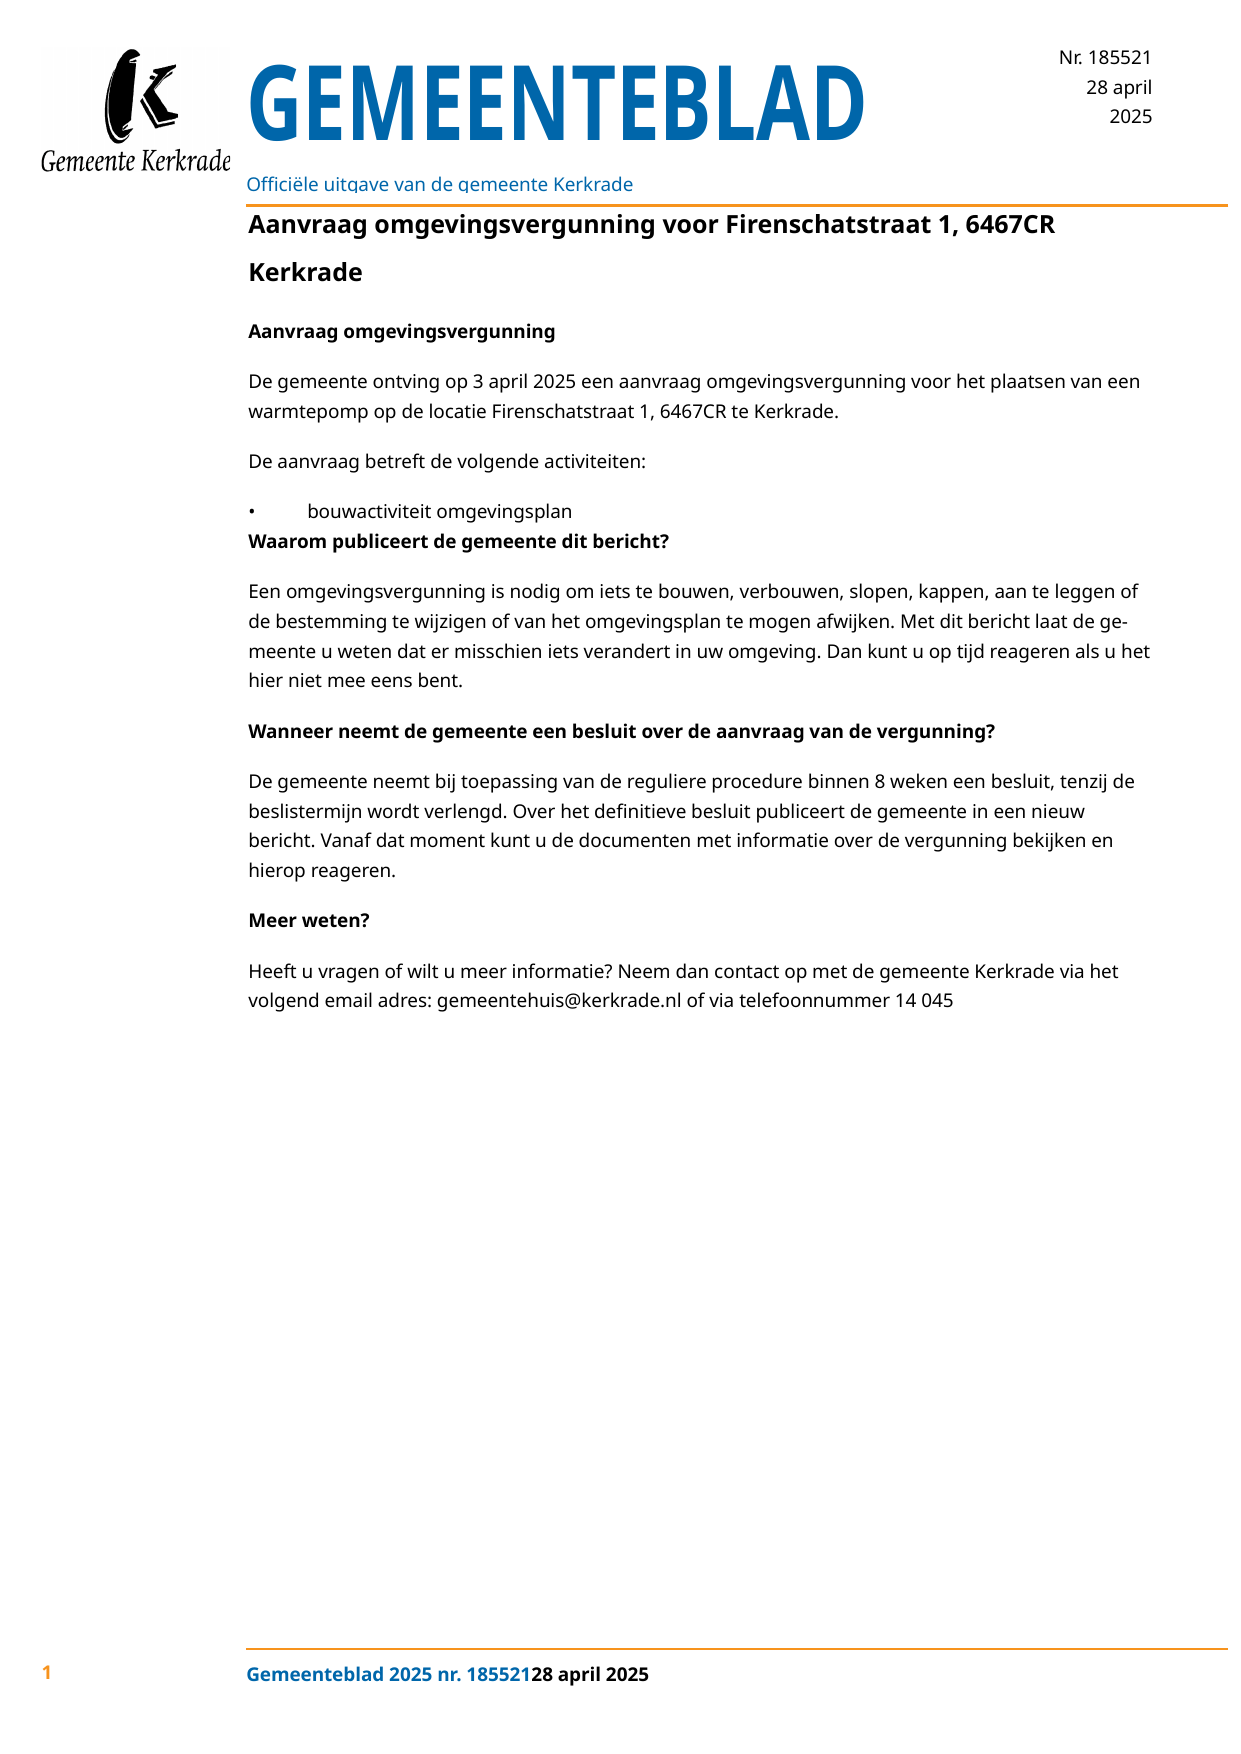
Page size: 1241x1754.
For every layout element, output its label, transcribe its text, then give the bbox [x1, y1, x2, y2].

text De gemeente neemt bij toepassing van de reguliere procedure binnen 8 weken een besluit, tenzij de beslistermijn wordt verlengd. Over het definitieve besluit publiceert de gemeente in een nieuw bericht. Vanaf dat moment kunt u de documenten met informatie over de vergunning bekijken en hierop reageren. [248, 768, 1152, 883]
text Heeft u vragen of wilt u meer informatie? Neem dan contact op met de gemeente Kerkrade via het volgend email adres: gemeentehuis@kerkrade.nl of via telefoonnummer 14 045 [248, 958, 1152, 1013]
text Wanneer neemt de gemeente een besluit over de aanvraag van de vergunning? [248, 718, 1152, 744]
text De aanvraag betreft de volgende activiteiten: [248, 448, 1152, 474]
text Meer weten? [248, 907, 1152, 933]
text Aanvraag omgevingsvergunning [248, 318, 1152, 344]
picture [41, 47, 231, 172]
text Waarom publiceert de gemeente dit bericht? [248, 528, 1152, 554]
list bouwactiviteit omgevingsplan [248, 499, 1152, 524]
text Een omgevingsvergunning is nodig om iets te bouwen, verbouwen, slopen, kappen, aan te leggen of de bestemming te wijzigen of van het omgevingsplan te mogen afwijken. Met dit bericht laat de ge- meente u weten dat er misschien iets verandert in uw omgeving. Dan kunt u op tijd reageren als u het hier niet mee eens bent. [248, 579, 1152, 693]
text De gemeente ontving op 3 april 2025 een aanvraag omgevingsvergunning voor het plaatsen van een warmtepomp op de locatie Firenschatstraat 1, 6467CR te Kerkrade. [248, 368, 1152, 424]
text Aanvraag omgevingsvergunning voor Firenschatstraat 1, 6467CR Kerkrade [248, 207, 1152, 288]
